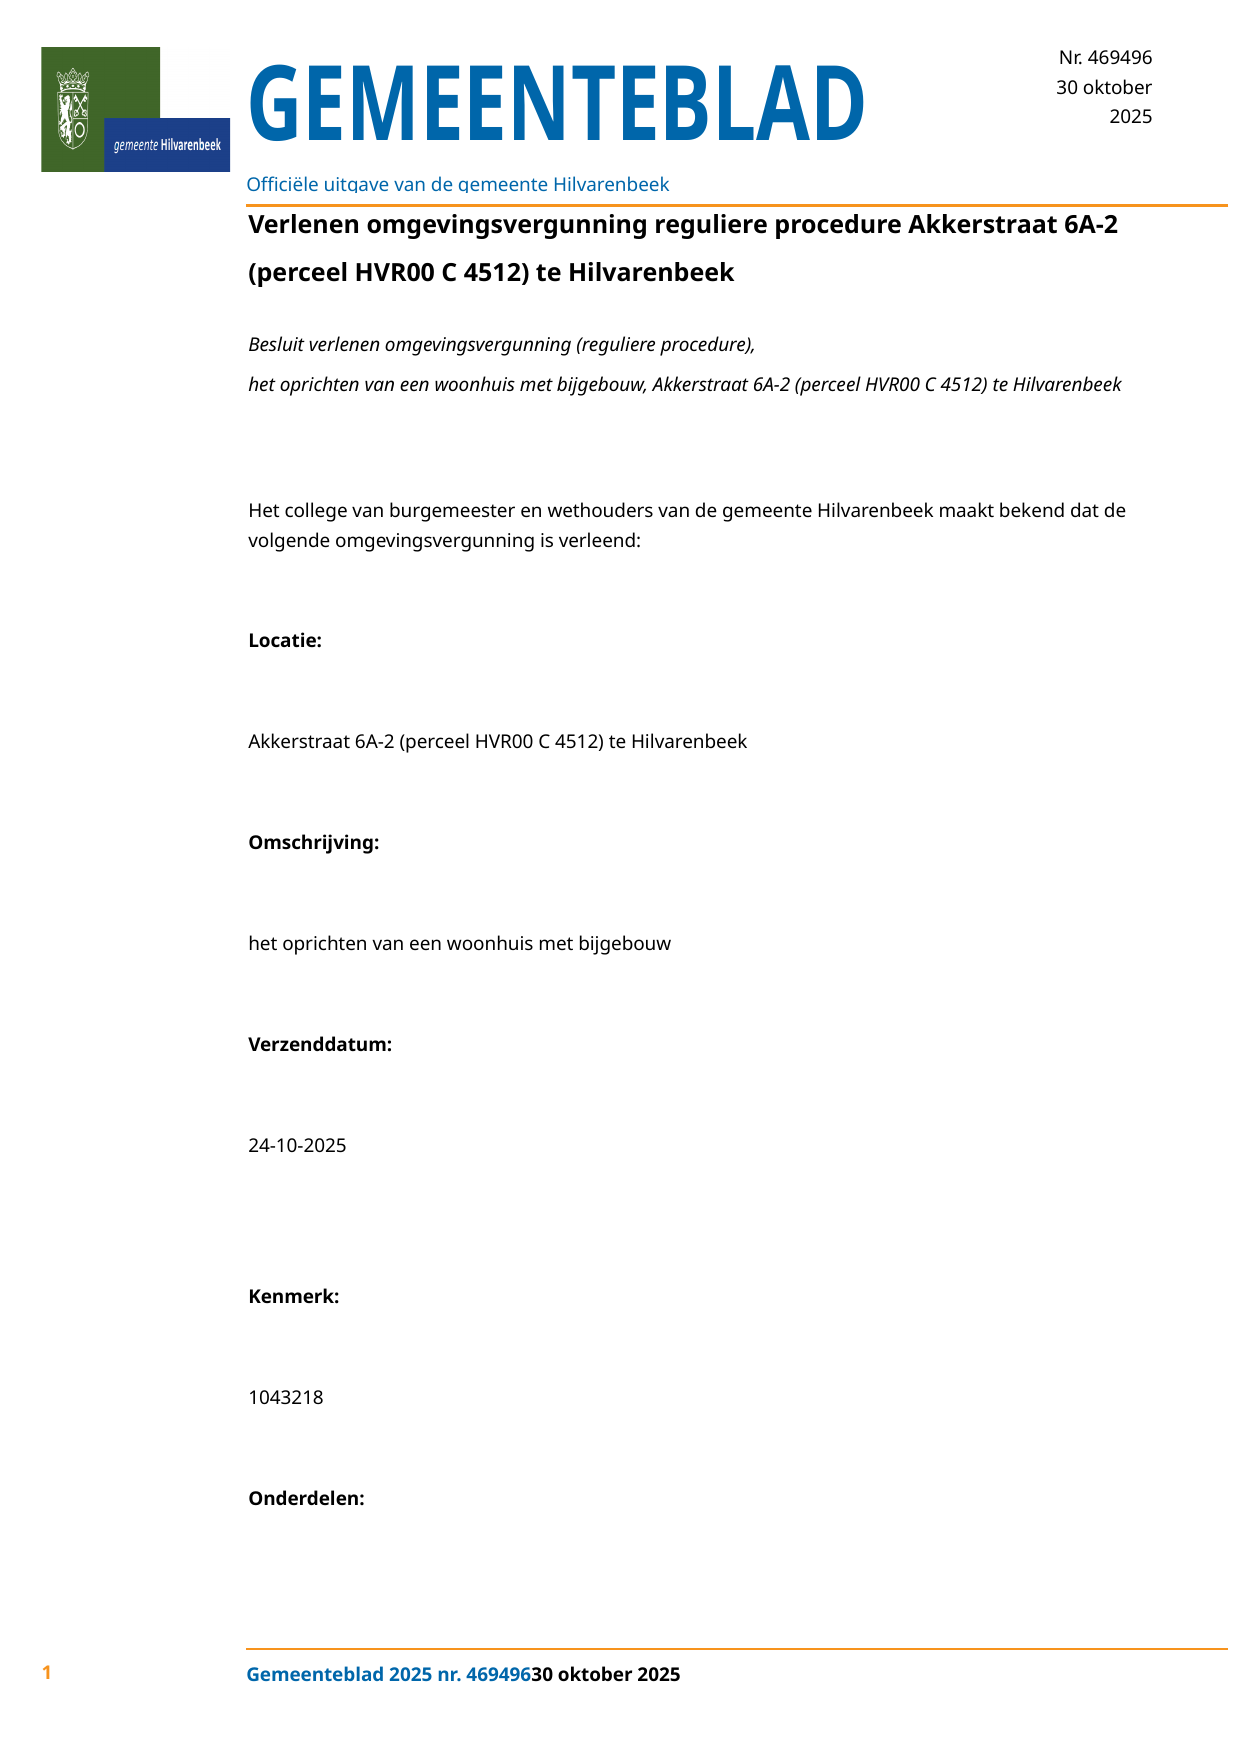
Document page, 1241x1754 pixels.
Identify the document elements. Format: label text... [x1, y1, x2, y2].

text Locatie: [248, 628, 1152, 653]
text Kenmerk: [248, 1283, 1152, 1309]
text Het college van burgemeester en wethouders van de gemeente Hilvarenbeek maakt bekend dat de volgende omgevingsvergunning is verleend: [248, 497, 1152, 553]
text Besluit verlenen omgevingsvergunning (reguliere procedure), [248, 331, 1152, 357]
text Onderdelen: [248, 1485, 1152, 1511]
text Akkerstraat 6A-2 (perceel HVR00 C 4512) te Hilvarenbeek [248, 728, 1152, 754]
text Omschrijving: [248, 829, 1152, 855]
text 1043218 [248, 1384, 1152, 1410]
text Verzenddatum: [248, 1031, 1152, 1057]
text 24-10-2025 [248, 1132, 1152, 1158]
text het oprichten van een woonhuis met bijgebouw, Akkerstraat 6A-2 (perceel HVR00 C 4512) te Hilvarenbeek [248, 371, 1152, 396]
text Verlenen omgevingsvergunning reguliere procedure Akkerstraat 6A-2 (perceel HVR00 C 4512) te Hilvarenbeek [248, 207, 1152, 288]
picture [41, 47, 231, 172]
text het oprichten van een woonhuis met bijgebouw [248, 930, 1152, 956]
